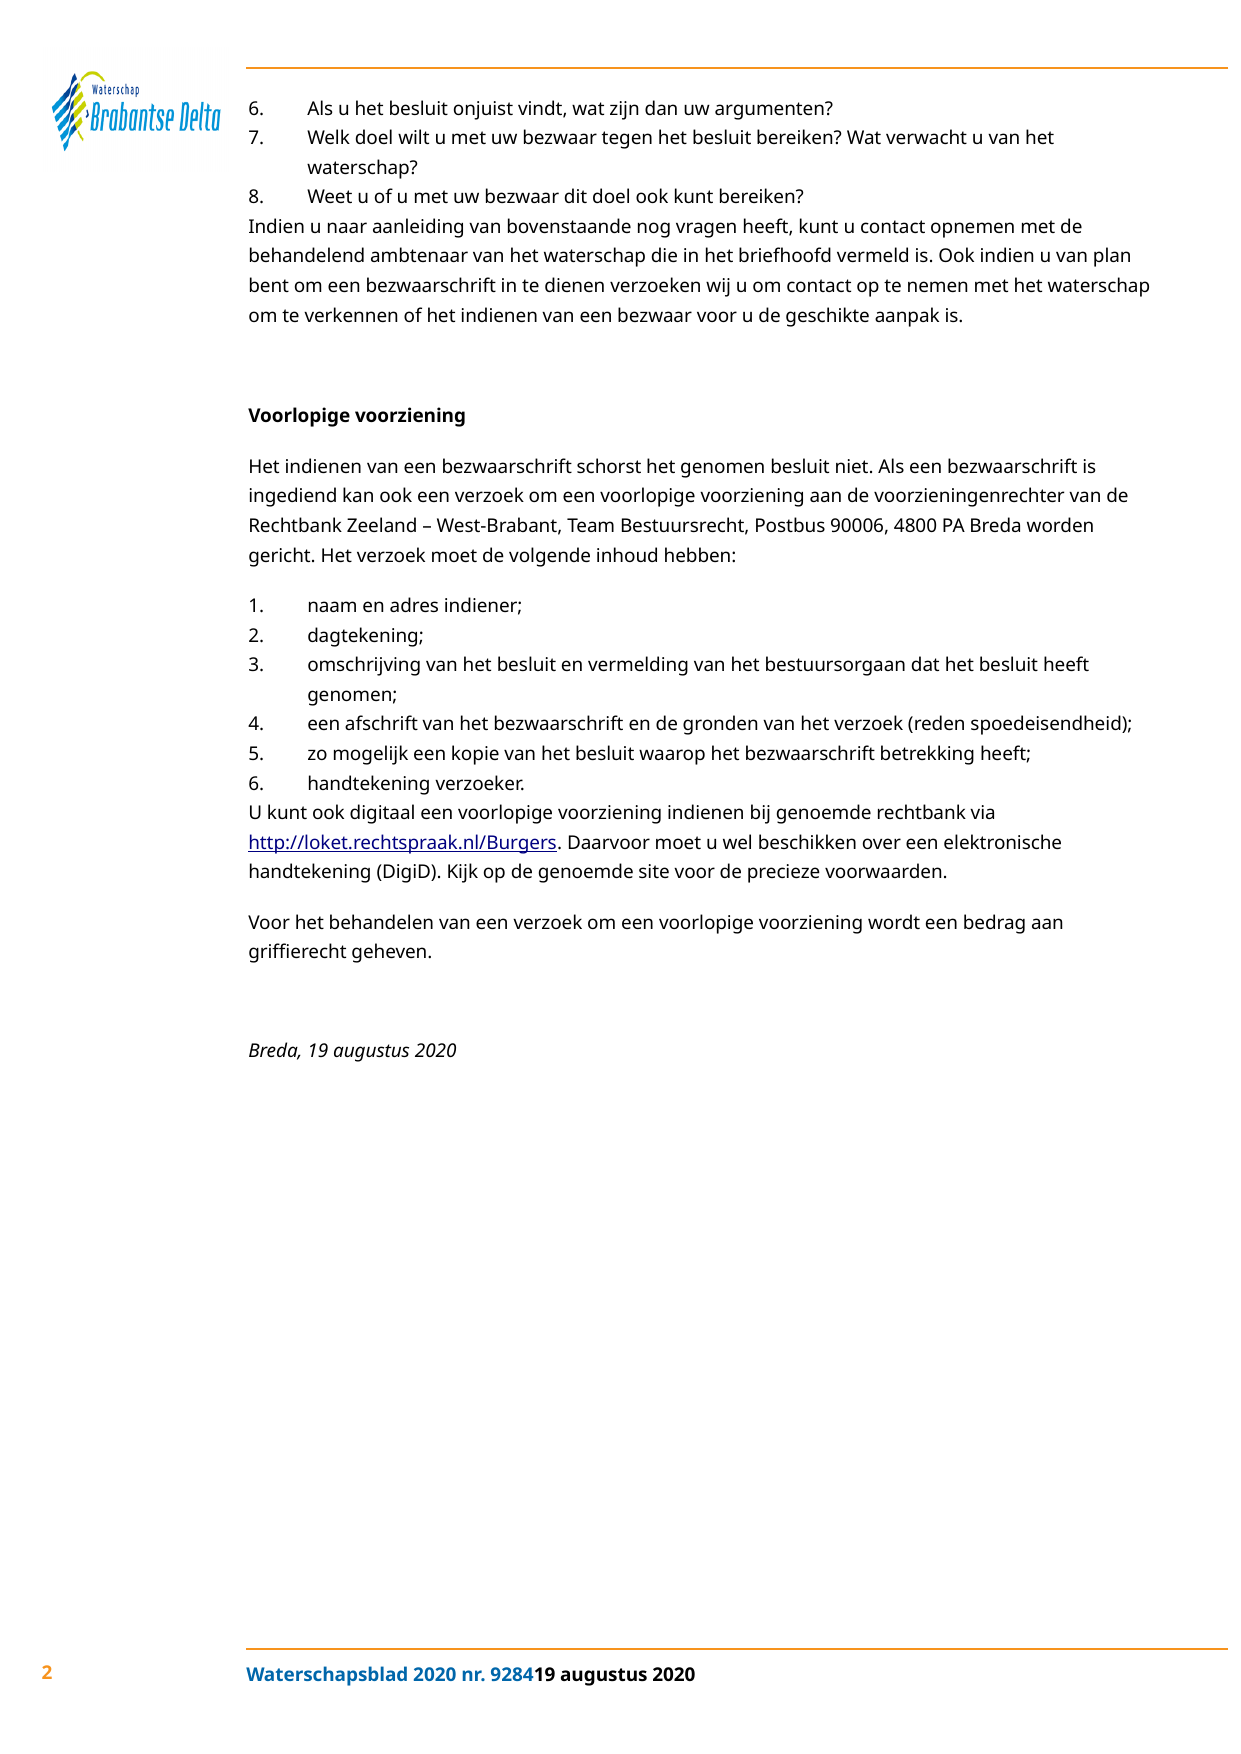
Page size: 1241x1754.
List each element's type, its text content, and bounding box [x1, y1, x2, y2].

text Indien u naar aanleiding van bovenstaande nog vragen heeft, kunt u contact opnemen met de behandelend ambtenaar van het waterschap die in het briefhoofd vermeld is. Ook indien u van plan bent om een bezwaarschrift in te dienen verzoeken wij u om contact op te nemen met het waterschap om te verkennen of het indienen van een bezwaar voor u de geschikte aanpak is. [248, 213, 1152, 328]
list dagtekening; [248, 622, 1152, 648]
list omschrijving van het besluit en vermelding van het bestuursorgaan dat het besluit heeft genomen; [248, 651, 1152, 707]
text Voor het behandelen van een verzoek om een voorlopige voorziening wordt een bedrag aan griffierecht geheven. [248, 909, 1152, 964]
list een afschrift van het bezwaarschrift en de gronden van het verzoek (reden spoedeisendheid); [248, 711, 1152, 736]
text Het indienen van een bezwaarschrift schorst het genomen besluit niet. Als een bezwaarschrift is ingediend kan ook een verzoek om een voorlopige voorziening aan de voorzieningenrechter van de Rechtbank Zeeland – West-Brabant, Team Bestuursrecht, Postbus 90006, 4800 PA Breda worden gericht. Het verzoek moet de volgende inhoud hebben: [248, 453, 1152, 568]
list Welk doel wilt u met uw bezwaar tegen het besluit bereiken? Wat verwacht u van het waterschap? [248, 124, 1152, 180]
text U kunt ook digitaal een voorlopige voorziening indienen bij genoemde rechtbank via http://loket.rechtspraak.nl/Burgers. Daarvoor moet u wel beschikken over een elektronische handtekening (DigiD). Kijk op de genoemde site voor de precieze voorwaarden. [248, 799, 1152, 884]
list Weet u of u met uw bezwaar dit doel ook kunt bereiken? [248, 183, 1152, 209]
text Breda, 19 augustus 2020 [248, 1037, 1152, 1062]
list Als u het besluit onjuist vindt, wat zijn dan uw argumenten? [248, 95, 1152, 121]
list naam en adres indiener; [248, 592, 1152, 618]
picture [41, 47, 231, 172]
text Voorlopige voorziening [248, 403, 1152, 428]
list zo mogelijk een kopie van het besluit waarop het bezwaarschrift betrekking heeft; [248, 740, 1152, 766]
list handtekening verzoeker. [248, 770, 1152, 796]
